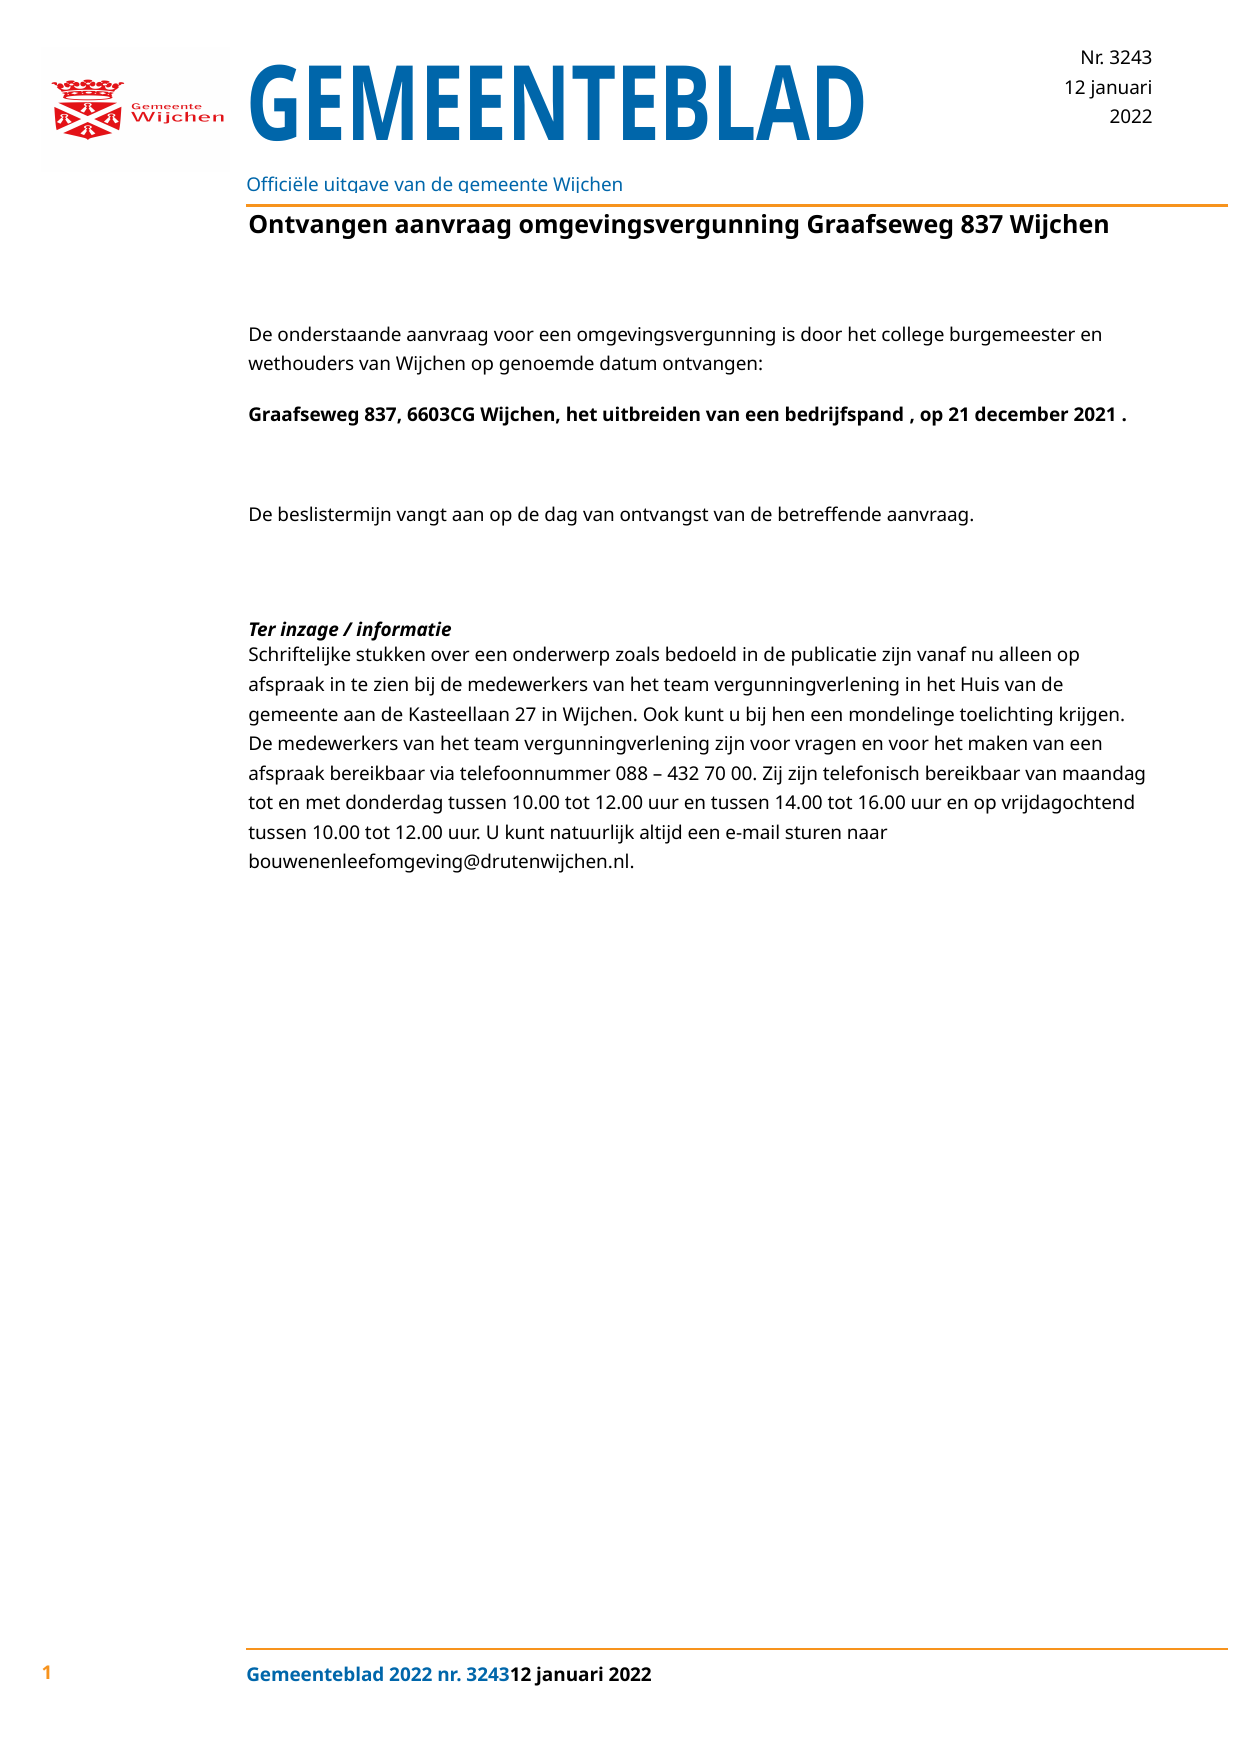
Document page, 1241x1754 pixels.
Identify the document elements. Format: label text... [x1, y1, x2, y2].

text De beslistermijn vangt aan op de dag van ontvangst van de betreffende aanvraag. [248, 502, 1152, 527]
text Graafseweg 837, 6603CG Wijchen, het uitbreiden van een bedrijfspand , op 21 december 2021 . [248, 401, 1152, 426]
text De onderstaande aanvraag voor een omgevingsvergunning is door het college burgemeester en wethouders van Wijchen op genoemde datum ontvangen: [248, 321, 1152, 376]
text Ontvangen aanvraag omgevingsvergunning Graafseweg 837 Wijchen [248, 207, 1152, 241]
text Schriftelijke stukken over een onderwerp zoals bedoeld in de publicatie zijn vanaf nu alleen op afspraak in te zien bij de medewerkers van het team vergunningverlening in het Huis van de gemeente aan de Kasteellaan 27 in Wijchen. Ook kunt u bij hen een mondelinge toelichting krijgen. De medewerkers van het team vergunningverlening zijn voor vragen en voor het maken van een afspraak bereikbaar via telefoonnummer 088 – 432 70 00. Zij zijn telefonisch bereikbaar van maandag tot en met donderdag tussen 10.00 tot 12.00 uur en tussen 14.00 tot 16.00 uur en op vrijdagochtend tussen 10.00 tot 12.00 uur. U kunt natuurlijk altijd een e-mail sturen naar bouwenenleefomgeving@drutenwijchen.nl. [248, 642, 1152, 874]
text Ter inzage / informatie [248, 616, 1152, 642]
picture [41, 47, 231, 172]
